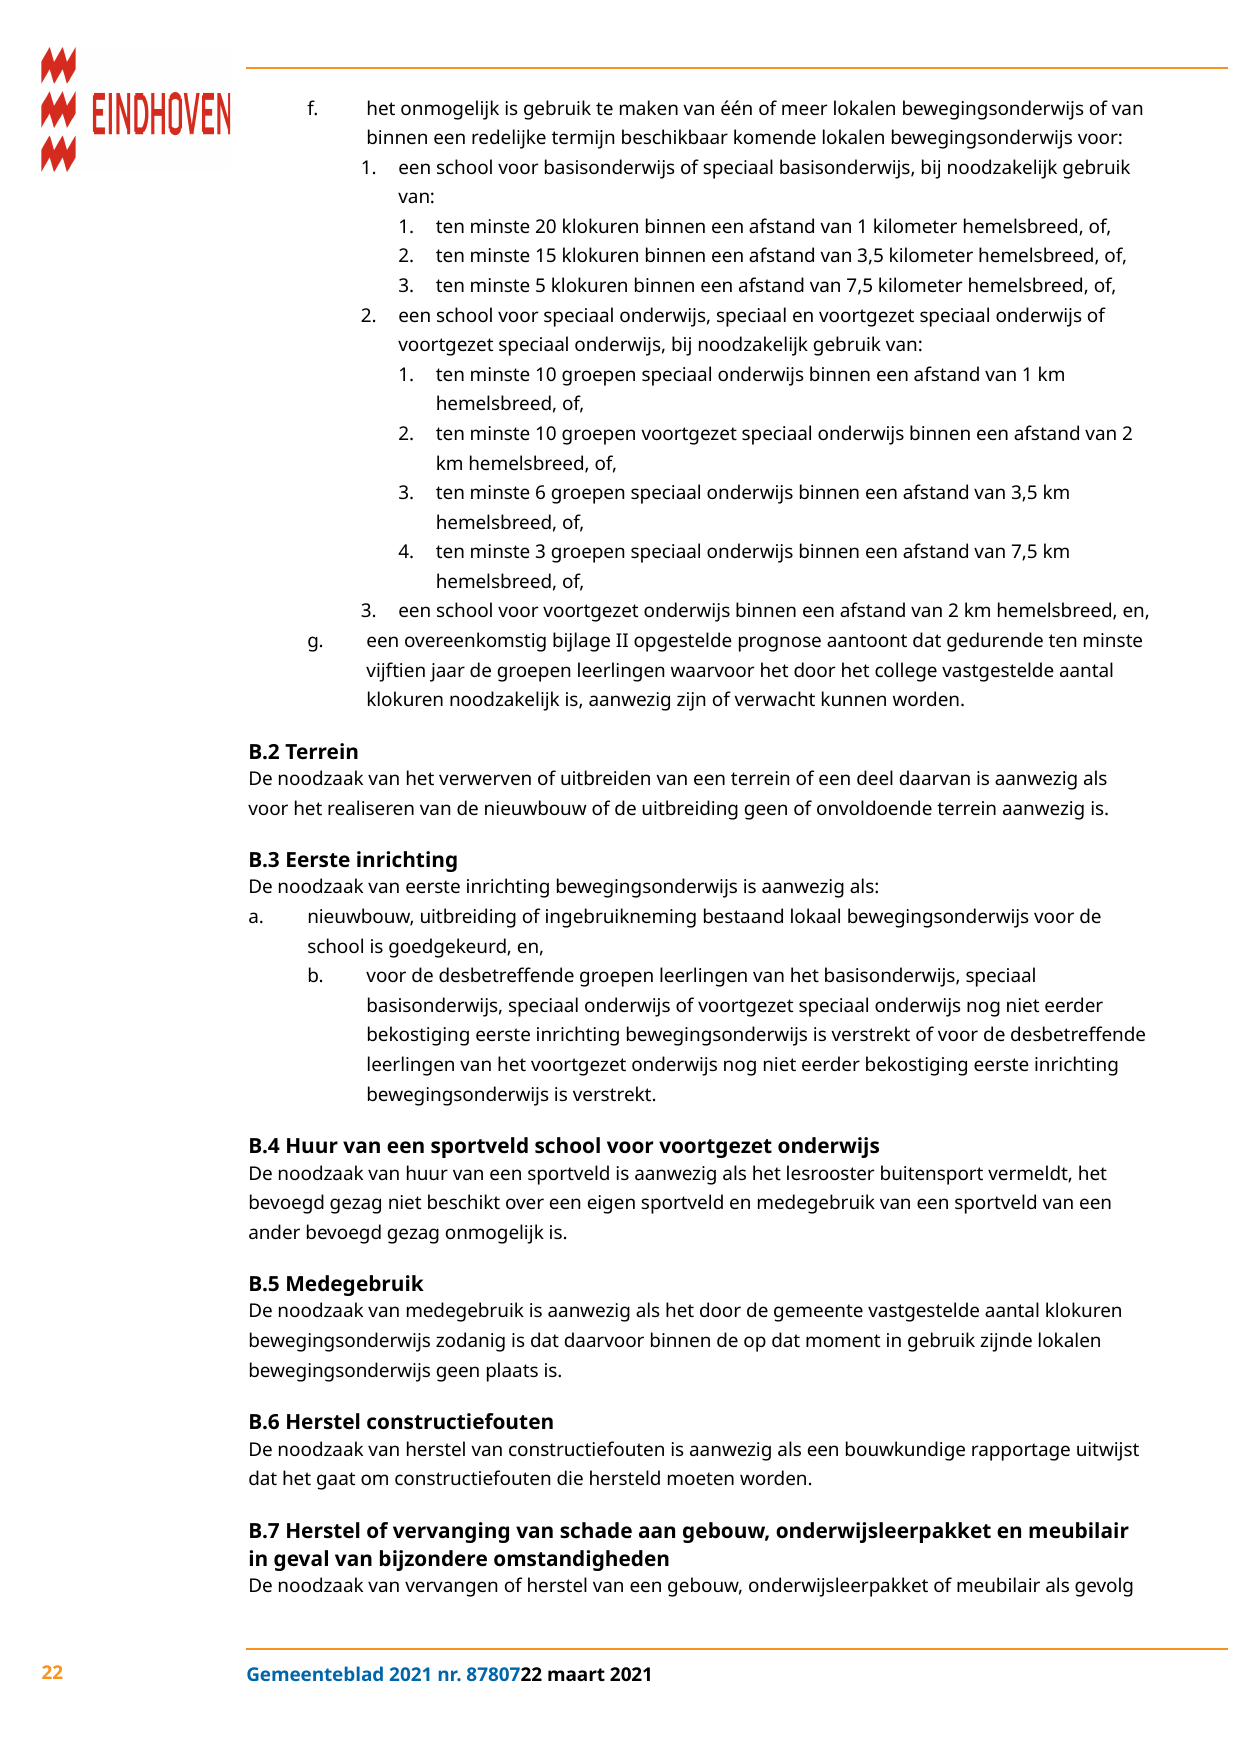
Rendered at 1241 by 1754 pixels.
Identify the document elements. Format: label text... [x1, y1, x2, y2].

text B.3 Eerste inrichting [248, 845, 1152, 874]
text De noodzaak van medegebruik is aanwezig als het door de gemeente vastgestelde aantal klokuren bewegingsonderwijs zodanig is dat daarvoor binnen de op dat moment in gebruik zijnde lokalen bewegingsonderwijs geen plaats is. [248, 1298, 1152, 1383]
list ten minste 20 klokuren binnen een afstand van 1 kilometer hemelsbreed, of, [398, 213, 1152, 239]
text B.5 Medegebruik [248, 1269, 1152, 1298]
list ten minste 10 groepen voortgezet speciaal onderwijs binnen een afstand van 2 km hemelsbreed, of, [398, 420, 1152, 476]
list ten minste 15 klokuren binnen een afstand van 3,5 kilometer hemelsbreed, of, [398, 243, 1152, 268]
text B.6 Herstel constructiefouten [248, 1407, 1152, 1436]
picture [41, 47, 231, 172]
text B.4 Huur van een sportveld school voor voortgezet onderwijs [248, 1131, 1152, 1160]
list ten minste 6 groepen speciaal onderwijs binnen een afstand van 3,5 km hemelsbreed, of, [398, 479, 1152, 535]
text De noodzaak van het verwerven of uitbreiden van een terrein of een deel daarvan is aanwezig als voor het realiseren van de nieuwbouw of de uitbreiding geen of onvoldoende terrein aanwezig is. [248, 765, 1152, 821]
list nieuwbouw, uitbreiding of ingebruikneming bestaand lokaal bewegingsonderwijs voor de school is goedgekeurd, en, [248, 903, 1152, 959]
list ten minste 10 groepen speciaal onderwijs binnen een afstand van 1 km hemelsbreed, of, [398, 361, 1152, 416]
text B.2 Terrein [248, 737, 1152, 765]
list een school voor speciaal onderwijs, speciaal en voortgezet speciaal onderwijs of voortgezet speciaal onderwijs, bij noodzakelijk gebruik van: [361, 302, 1152, 357]
list het onmogelijk is gebruik te maken van één of meer lokalen bewegingsonderwijs of van binnen een redelijke termijn beschikbaar komende lokalen bewegingsonderwijs voor: [307, 95, 1152, 150]
text De noodzaak van herstel van constructiefouten is aanwezig als een bouwkundige rapportage uitwijst dat het gaat om constructiefouten die hersteld moeten worden. [248, 1436, 1152, 1491]
text De noodzaak van huur van een sportveld is aanwezig als het lesrooster buitensport vermeldt, het bevoegd gezag niet beschikt over een eigen sportveld en medegebruik van een sportveld van een ander bevoegd gezag onmogelijk is. [248, 1160, 1152, 1244]
list ten minste 3 groepen speciaal onderwijs binnen een afstand van 7,5 km hemelsbreed, of, [398, 538, 1152, 594]
list een school voor basisonderwijs of speciaal basisonderwijs, bij noodzakelijk gebruik van: [361, 154, 1152, 209]
list een school voor voortgezet onderwijs binnen een afstand van 2 km hemelsbreed, en, [361, 598, 1152, 623]
text De noodzaak van vervangen of herstel van een gebouw, onderwijsleerpakket of meubilair als gevolg [248, 1573, 1152, 1598]
list ten minste 5 klokuren binnen een afstand van 7,5 kilometer hemelsbreed, of, [398, 272, 1152, 298]
list voor de desbetreffende groepen leerlingen van het basisonderwijs, speciaal basisonderwijs, speciaal onderwijs of voortgezet speciaal onderwijs nog niet eerder bekostiging eerste inrichting bewegingsonderwijs is verstrekt of voor de desbetreffende leerlingen van het voortgezet onderwijs nog niet eerder bekostiging eerste inrichting bewegingsonderwijs is verstrekt. [307, 962, 1152, 1107]
text B.7 Herstel of vervanging van schade aan gebouw, onderwijsleerpakket en meubilair in geval van bijzondere omstandigheden [248, 1516, 1152, 1573]
list een overeenkomstig bijlage II opgestelde prognose aantoont dat gedurende ten minste vijftien jaar de groepen leerlingen waarvoor het door het college vastgestelde aantal klokuren noodzakelijk is, aanwezig zijn of verwacht kunnen worden. [307, 627, 1152, 712]
text De noodzaak van eerste inrichting bewegingsonderwijs is aanwezig als: [248, 874, 1152, 899]
